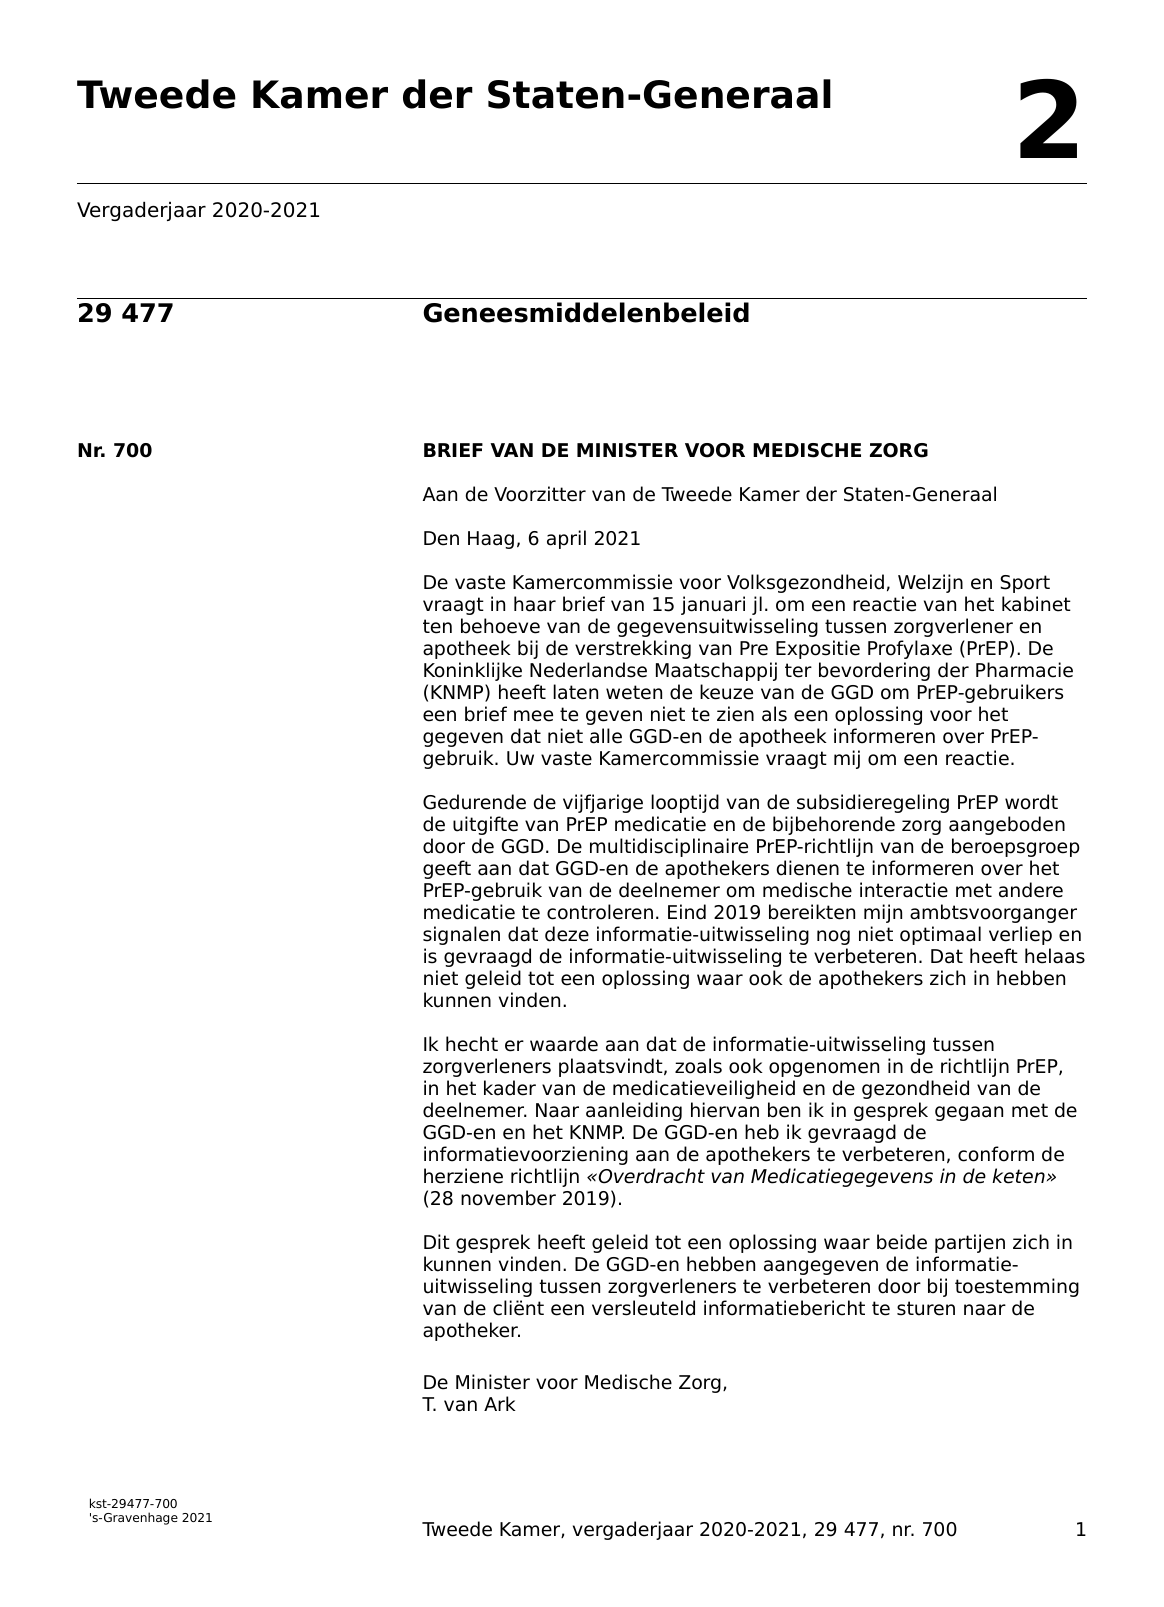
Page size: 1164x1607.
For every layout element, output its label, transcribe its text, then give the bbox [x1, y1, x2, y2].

text De Minister voor Medische Zorg, T. van Ark [422, 1372, 1087, 1416]
subtitle 29 477 Geneesmiddelenbeleid [77, 299, 1087, 329]
text De vaste Kamercommissie voor Volksgezondheid, Welzijn en Sport vraagt in haar brief van 15 januari jl. om een reactie van het kabinet ten behoeve van de gegevensuitwisseling tussen zorgverlener en apotheek bij de verstrekking van Pre Expositie Profylaxe (PrEP). De Koninklijke Nederlandse Maatschappij ter bevordering der Pharmacie (KNMP) heeft laten weten de keuze van de GGD om PrEP-gebruikers een brief mee te geven niet te zien als een oplossing voor het gegeven dat niet alle GGD-en de apotheek informeren over PrEP-gebruik. Uw vaste Kamercommissie vraagt mij om een reactie. [422, 572, 1087, 770]
text 's-Gravenhage 2021 [88, 1511, 323, 1525]
text Den Haag, 6 april 2021 [422, 528, 1087, 550]
text Ik hecht er waarde aan dat de informatie-uitwisseling tussen zorgverleners plaatsvindt, zoals ook opgenomen in de richtlijn PrEP, in het kader van de medicatieveiligheid en de gezondheid van de deelnemer. Naar aanleiding hiervan ben ik in gesprek gegaan met de GGD-en en het KNMP. De GGD-en heb ik gevraagd de informatievoorziening aan de apothekers te verbeteren, conform de herziene richtlijn «Overdracht van Medicatiegegevens in de keten» (28 november 2019). [422, 1034, 1087, 1210]
table_header 2 [886, 59, 1087, 183]
table_header Tweede Kamer der Staten-Generaal [77, 59, 886, 183]
table_cell Vergaderjaar 2020-2021 [77, 184, 1087, 298]
text Aan de Voorzitter van de Tweede Kamer der Staten-Generaal [422, 484, 1087, 506]
text kst-29477-700 [88, 1497, 323, 1511]
text Gedurende de vijfjarige looptijd van de subsidieregeling PrEP wordt de uitgifte van PrEP medicatie en de bijbehorende zorg aangeboden door de GGD. De multidisciplinaire PrEP-richtlijn van de beroepsgroep geeft aan dat GGD-en de apothekers dienen te informeren over het PrEP-gebruik van de deelnemer om medische interactie met andere medicatie te controleren. Eind 2019 bereikten mijn ambtsvoorganger signalen dat deze informatie-uitwisseling nog niet optimaal verliep en is gevraagd de informatie-uitwisseling te verbeteren. Dat heeft helaas niet geleid tot een oplossing waar ook de apothekers zich in hebben kunnen vinden. [422, 792, 1087, 1012]
text Dit gesprek heeft geleid tot een oplossing waar beide partijen zich in kunnen vinden. De GGD-en hebben aangegeven de informatie-uitwisseling tussen zorgverleners te verbeteren door bij toestemming van de cliënt een versleuteld informatiebericht te sturen naar de apotheker. [422, 1232, 1087, 1342]
subtitle Nr. 700 BRIEF VAN DE MINISTER VOOR MEDISCHE ZORG [77, 440, 1087, 462]
